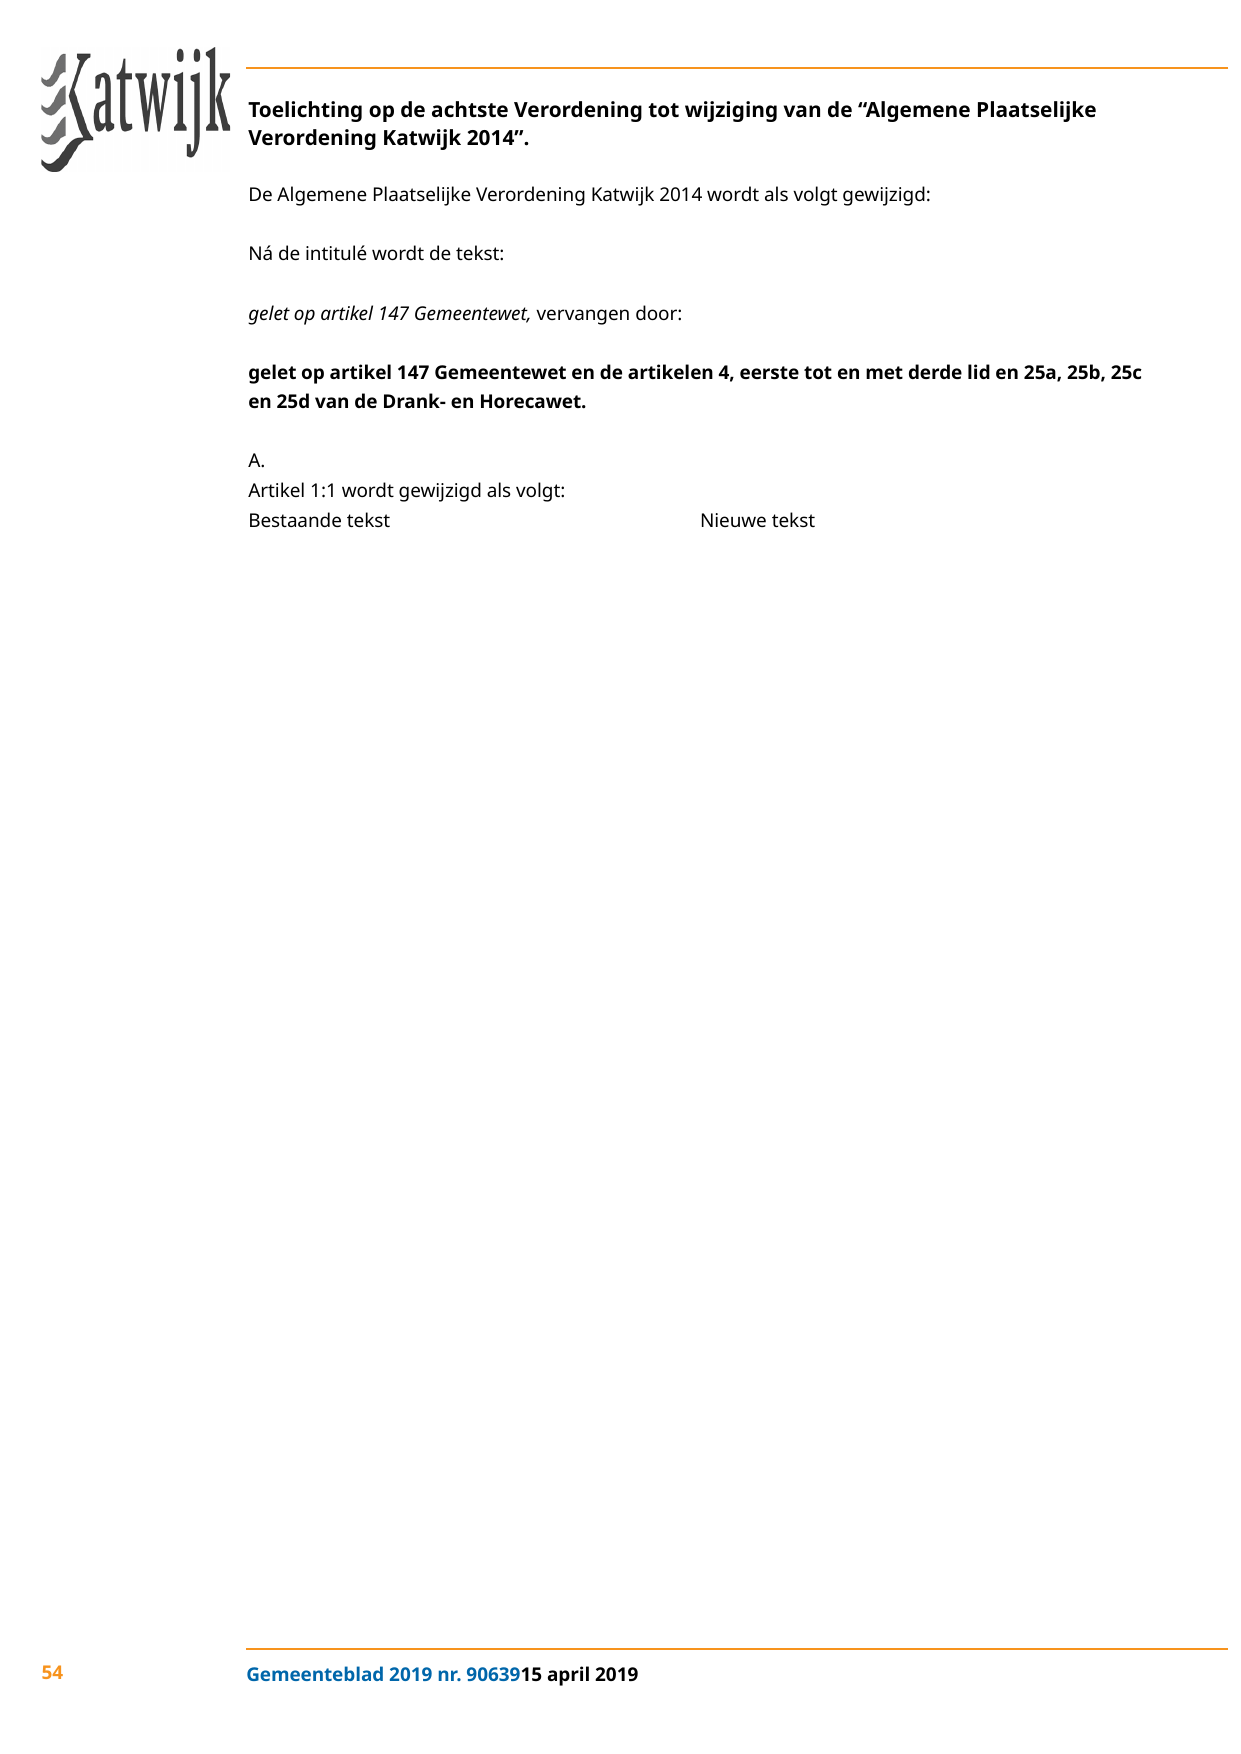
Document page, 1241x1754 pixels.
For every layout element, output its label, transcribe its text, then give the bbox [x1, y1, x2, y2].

text A. [248, 448, 1152, 473]
text Toelichting op de achtste Verordening tot wijziging van de “Algemene Plaatselijke Verordening Katwijk 2014”. [248, 95, 1152, 152]
text Ná de intitulé wordt de tekst: [248, 241, 1152, 266]
table_header Bestaande tekst [248, 507, 700, 533]
table_header Nieuwe tekst [700, 507, 1152, 533]
text gelet op artikel 147 Gemeentewet, vervangen door: [248, 300, 1152, 325]
text De Algemene Plaatselijke Verordening Katwijk 2014 wordt als volgt gewijzigd: [248, 181, 1152, 207]
text Artikel 1:1 wordt gewijzigd als volgt: [248, 477, 1152, 503]
picture [41, 47, 231, 172]
text gelet op artikel 147 Gemeentewet en de artikelen 4, eerste tot en met derde lid en 25a, 25b, 25c en 25d van de Drank- en Horecawet. [248, 359, 1152, 414]
